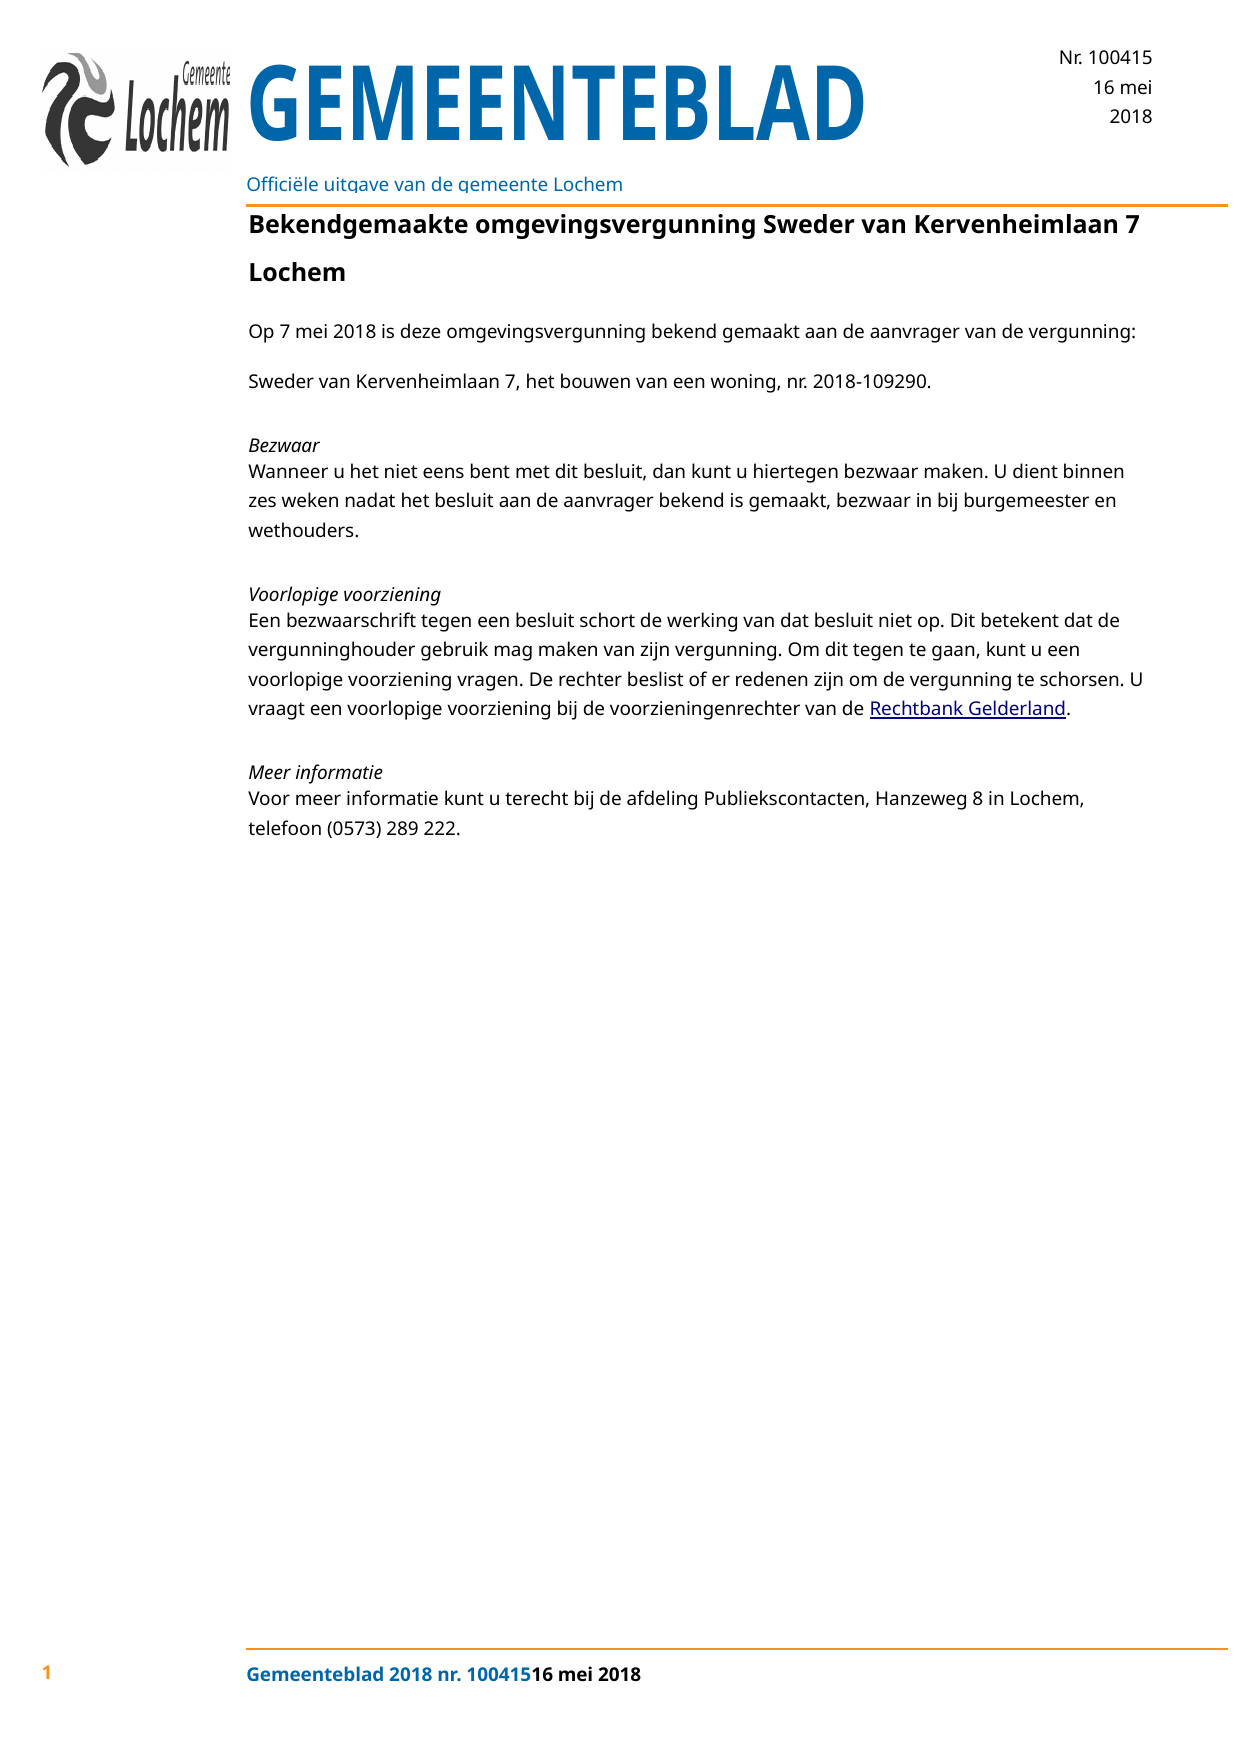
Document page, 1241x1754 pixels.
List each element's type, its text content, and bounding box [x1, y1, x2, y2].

text Op 7 mei 2018 is deze omgevingsvergunning bekend gemaakt aan de aanvrager van de vergunning: [248, 318, 1152, 344]
text Een bezwaarschrift tegen een besluit schort de werking van dat besluit niet op. Dit betekent dat de vergunninghouder gebruik mag maken van zijn vergunning. Om dit tegen te gaan, kunt u een voorlopige voorziening vragen. De rechter beslist of er redenen zijn om de vergunning te schorsen. U vraagt een voorlopige voorziening bij de voorzieningenrechter van de Rechtbank Gelderland. [248, 607, 1152, 721]
text Sweder van Kervenheimlaan 7, het bouwen van een woning, nr. 2018-109290. [248, 368, 1152, 394]
picture [41, 47, 231, 172]
text Bekendgemaakte omgevingsvergunning Sweder van Kervenheimlaan 7 Lochem [248, 207, 1152, 288]
text Voor meer informatie kunt u terecht bij de afdeling Publiekscontacten, Hanzeweg 8 in Lochem, telefoon (0573) 289 222. [248, 785, 1152, 841]
text Voorlopige voorziening [248, 581, 1152, 607]
text Meer informatie [248, 759, 1152, 785]
text Bezwaar [248, 432, 1152, 458]
text Wanneer u het niet eens bent met dit besluit, dan kunt u hiertegen bezwaar maken. U dient binnen zes weken nadat het besluit aan de aanvrager bekend is gemaakt, bezwaar in bij burgemeester en wethouders. [248, 458, 1152, 543]
